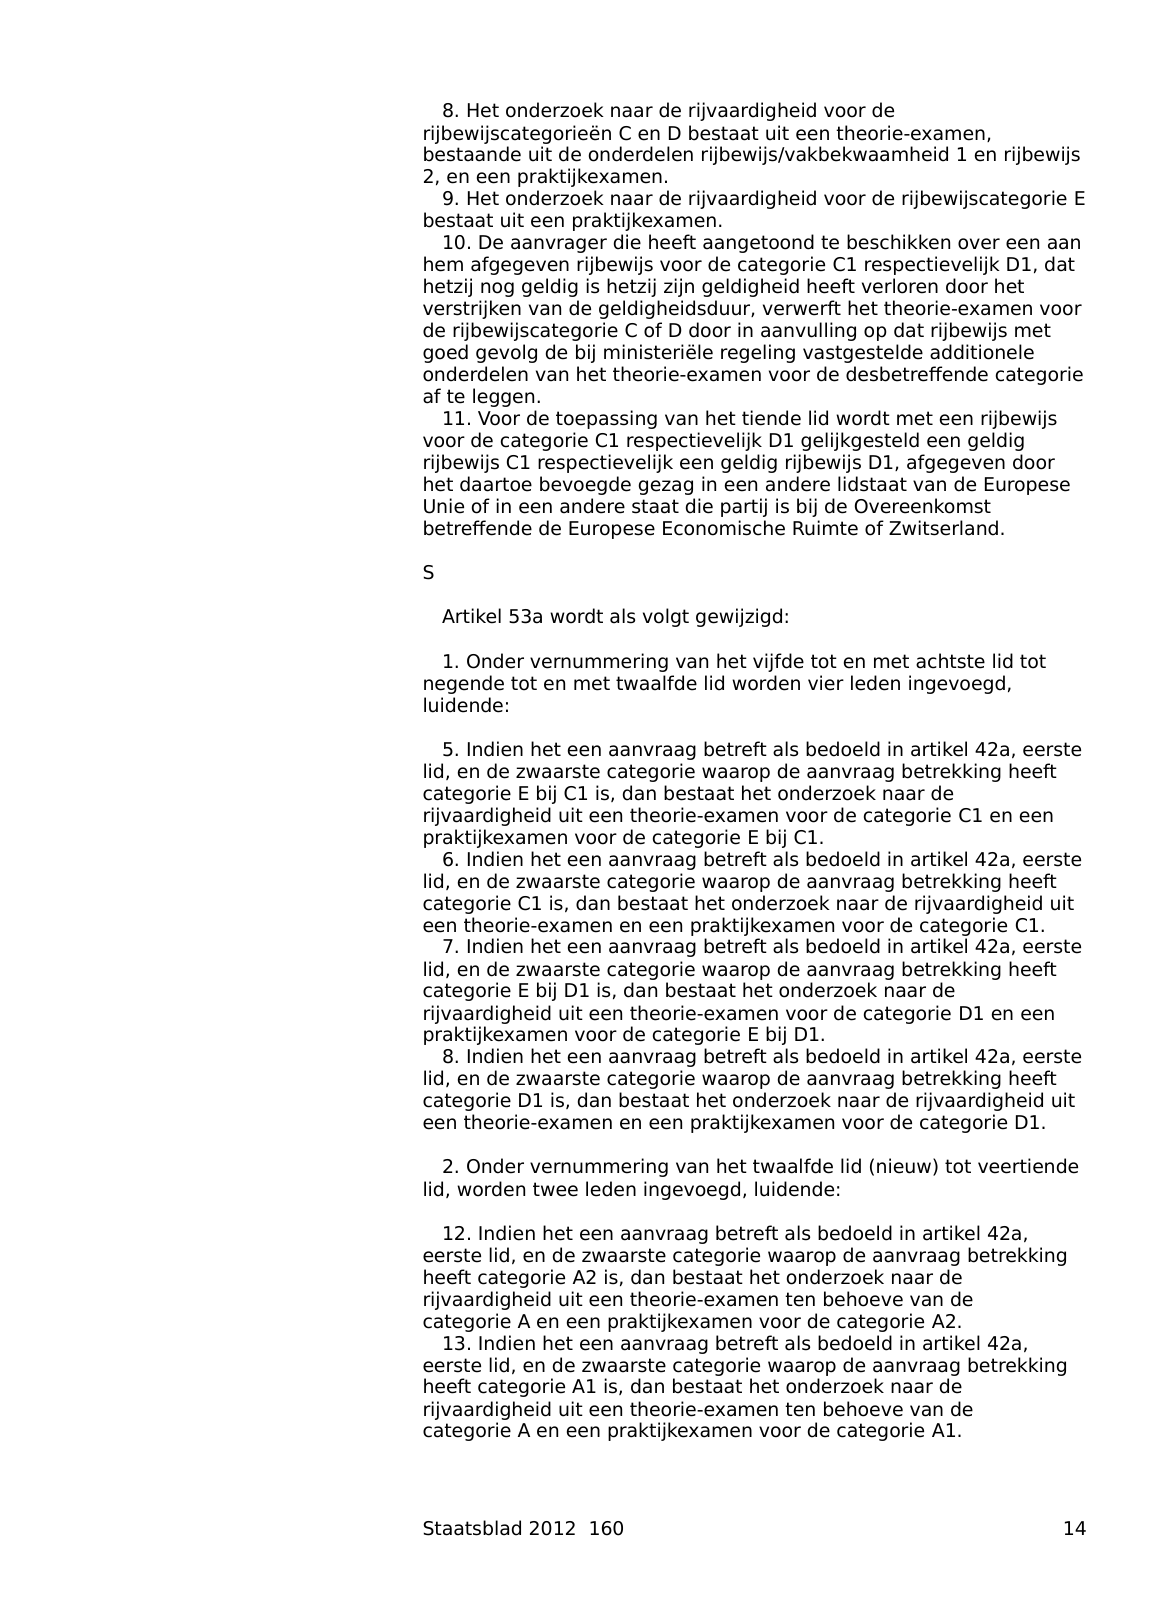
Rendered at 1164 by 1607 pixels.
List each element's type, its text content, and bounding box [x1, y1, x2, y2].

text 11. Voor de toepassing van het tiende lid wordt met een rijbewijs voor de categorie C1 respectievelijk D1 gelijkgesteld een geldig rijbewijs C1 respectievelijk een geldig rijbewijs D1, afgegeven door het daartoe bevoegde gezag in een andere lidstaat van de Europese Unie of in een andere staat die partij is bij de Overeenkomst betreffende de Europese Economische Ruimte of Zwitserland. [422, 408, 1087, 540]
text 7. Indien het een aanvraag betreft als bedoeld in artikel 42a, eerste lid, en de zwaarste categorie waarop de aanvraag betrekking heeft categorie E bij D1 is, dan bestaat het onderzoek naar de rijvaardigheid uit een theorie-examen voor de categorie D1 en een praktijkexamen voor de categorie E bij D1. [422, 936, 1087, 1046]
text 12. Indien het een aanvraag betreft als bedoeld in artikel 42a, eerste lid, en de zwaarste categorie waarop de aanvraag betrekking heeft categorie A2 is, dan bestaat het onderzoek naar de rijvaardigheid uit een theorie-examen ten behoeve van de categorie A en een praktijkexamen voor de categorie A2. [422, 1223, 1087, 1332]
text S [422, 562, 1087, 584]
text 8. Het onderzoek naar de rijvaardigheid voor de rijbewijscategorieën C en D bestaat uit een theorie-examen, bestaande uit de onderdelen rijbewijs/vakbekwaamheid 1 en rijbewijs 2, en een praktijkexamen. [422, 100, 1087, 188]
text Artikel 53a wordt als volgt gewijzigd: [422, 606, 1087, 628]
text 2. Onder vernummering van het twaalfde lid (nieuw) tot veertiende lid, worden twee leden ingevoegd, luidende: [422, 1156, 1087, 1200]
text 13. Indien het een aanvraag betreft als bedoeld in artikel 42a, eerste lid, en de zwaarste categorie waarop de aanvraag betrekking heeft categorie A1 is, dan bestaat het onderzoek naar de rijvaardigheid uit een theorie-examen ten behoeve van de categorie A en een praktijkexamen voor de categorie A1. [422, 1332, 1087, 1442]
text 10. De aanvrager die heeft aangetoond te beschikken over een aan hem afgegeven rijbewijs voor de categorie C1 respectievelijk D1, dat hetzij nog geldig is hetzij zijn geldigheid heeft verloren door het verstrijken van de geldigheidsduur, verwerft het theorie-examen voor de rijbewijscategorie C of D door in aanvulling op dat rijbewijs met goed gevolg de bij ministeriële regeling vastgestelde additionele onderdelen van het theorie-examen voor de desbetreffende categorie af te leggen. [422, 232, 1087, 408]
text 6. Indien het een aanvraag betreft als bedoeld in artikel 42a, eerste lid, en de zwaarste categorie waarop de aanvraag betrekking heeft categorie C1 is, dan bestaat het onderzoek naar de rijvaardigheid uit een theorie-examen en een praktijkexamen voor de categorie C1. [422, 848, 1087, 936]
text 9. Het onderzoek naar de rijvaardigheid voor de rijbewijscategorie E bestaat uit een praktijkexamen. [422, 188, 1087, 232]
text 1. Onder vernummering van het vijfde tot en met achtste lid tot negende tot en met twaalfde lid worden vier leden ingevoegd, luidende: [422, 651, 1087, 716]
text 5. Indien het een aanvraag betreft als bedoeld in artikel 42a, eerste lid, en de zwaarste categorie waarop de aanvraag betrekking heeft categorie E bij C1 is, dan bestaat het onderzoek naar de rijvaardigheid uit een theorie-examen voor de categorie C1 en een praktijkexamen voor de categorie E bij C1. [422, 739, 1087, 848]
text 8. Indien het een aanvraag betreft als bedoeld in artikel 42a, eerste lid, en de zwaarste categorie waarop de aanvraag betrekking heeft categorie D1 is, dan bestaat het onderzoek naar de rijvaardigheid uit een theorie-examen en een praktijkexamen voor de categorie D1. [422, 1046, 1087, 1134]
